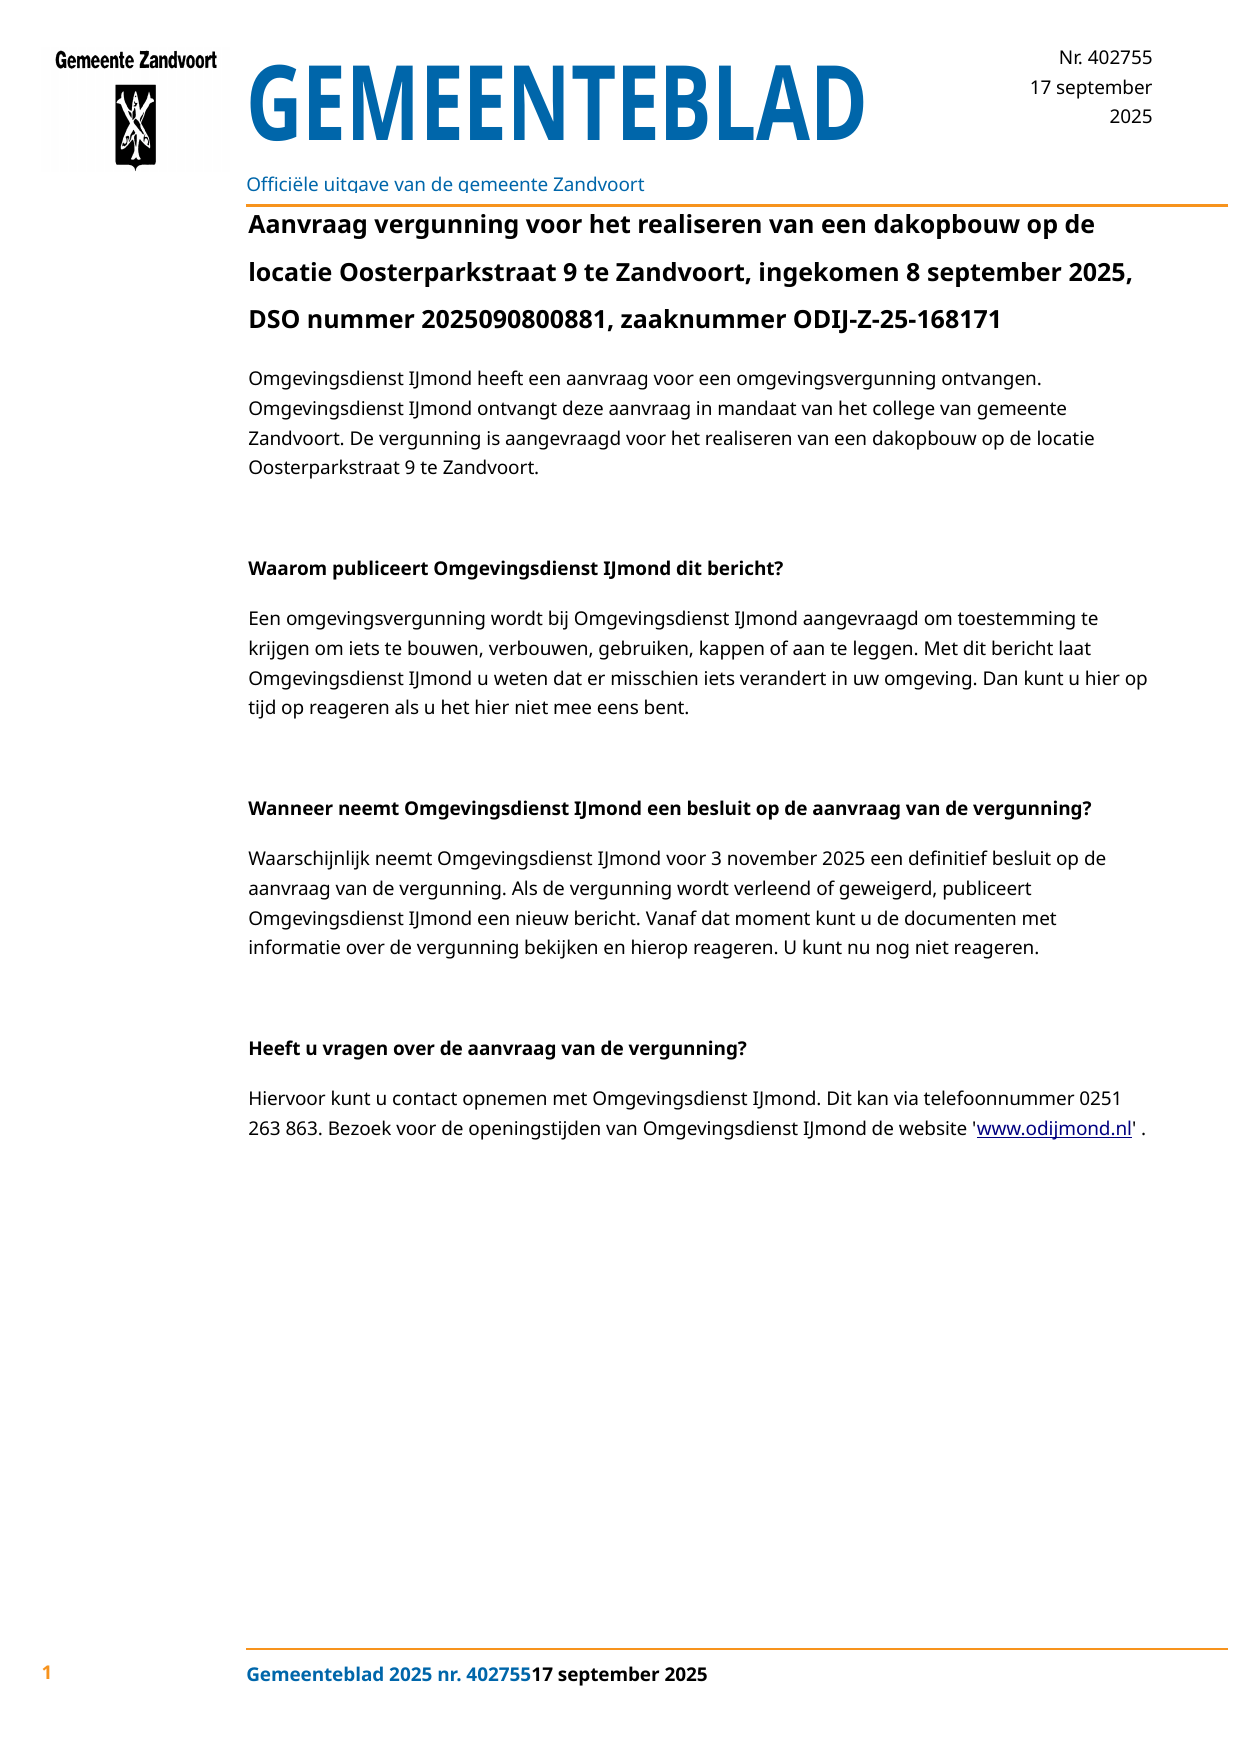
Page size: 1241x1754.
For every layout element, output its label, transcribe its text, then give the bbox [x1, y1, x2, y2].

picture [41, 47, 231, 172]
text Waarschijnlijk neemt Omgevingsdienst IJmond voor 3 november 2025 een definitief besluit op de aanvraag van de vergunning. Als de vergunning wordt verleend of geweigerd, publiceert Omgevingsdienst IJmond een nieuw bericht. Vanaf dat moment kunt u de documenten met informatie over de vergunning bekijken en hierop reageren. U kunt nu nog niet reageren. [248, 846, 1152, 960]
text Aanvraag vergunning voor het realiseren van een dakopbouw op de locatie Oosterparkstraat 9 te Zandvoort, ingekomen 8 september 2025, DSO nummer 2025090800881, zaaknummer ODIJ-Z-25-168171 [248, 207, 1152, 336]
text Heeft u vragen over de aanvraag van de vergunning? [248, 1035, 1152, 1061]
text Wanneer neemt Omgevingsdienst IJmond een besluit op de aanvraag van de vergunning? [248, 795, 1152, 821]
text Waarom publiceert Omgevingsdienst IJmond dit bericht? [248, 555, 1152, 581]
text Hiervoor kunt u contact opnemen met Omgevingsdienst IJmond. Dit kan via telefoonnummer 0251 263 863. Bezoek voor de openingstijden van Omgevingsdienst IJmond de website 'www.odijmond.nl' . [248, 1086, 1152, 1141]
text Een omgevingsvergunning wordt bij Omgevingsdienst IJmond aangevraagd om toestemming te krijgen om iets te bouwen, verbouwen, gebruiken, kappen of aan te leggen. Met dit bericht laat Omgevingsdienst IJmond u weten dat er misschien iets verandert in uw omgeving. Dan kunt u hier op tijd op reageren als u het hier niet mee eens bent. [248, 606, 1152, 720]
text Omgevingsdienst IJmond heeft een aanvraag voor een omgevingsvergunning ontvangen. Omgevingsdienst IJmond ontvangt deze aanvraag in mandaat van het college van gemeente Zandvoort. De vergunning is aangevraagd voor het realiseren van een dakopbouw op de locatie Oosterparkstraat 9 te Zandvoort. [248, 366, 1152, 480]
